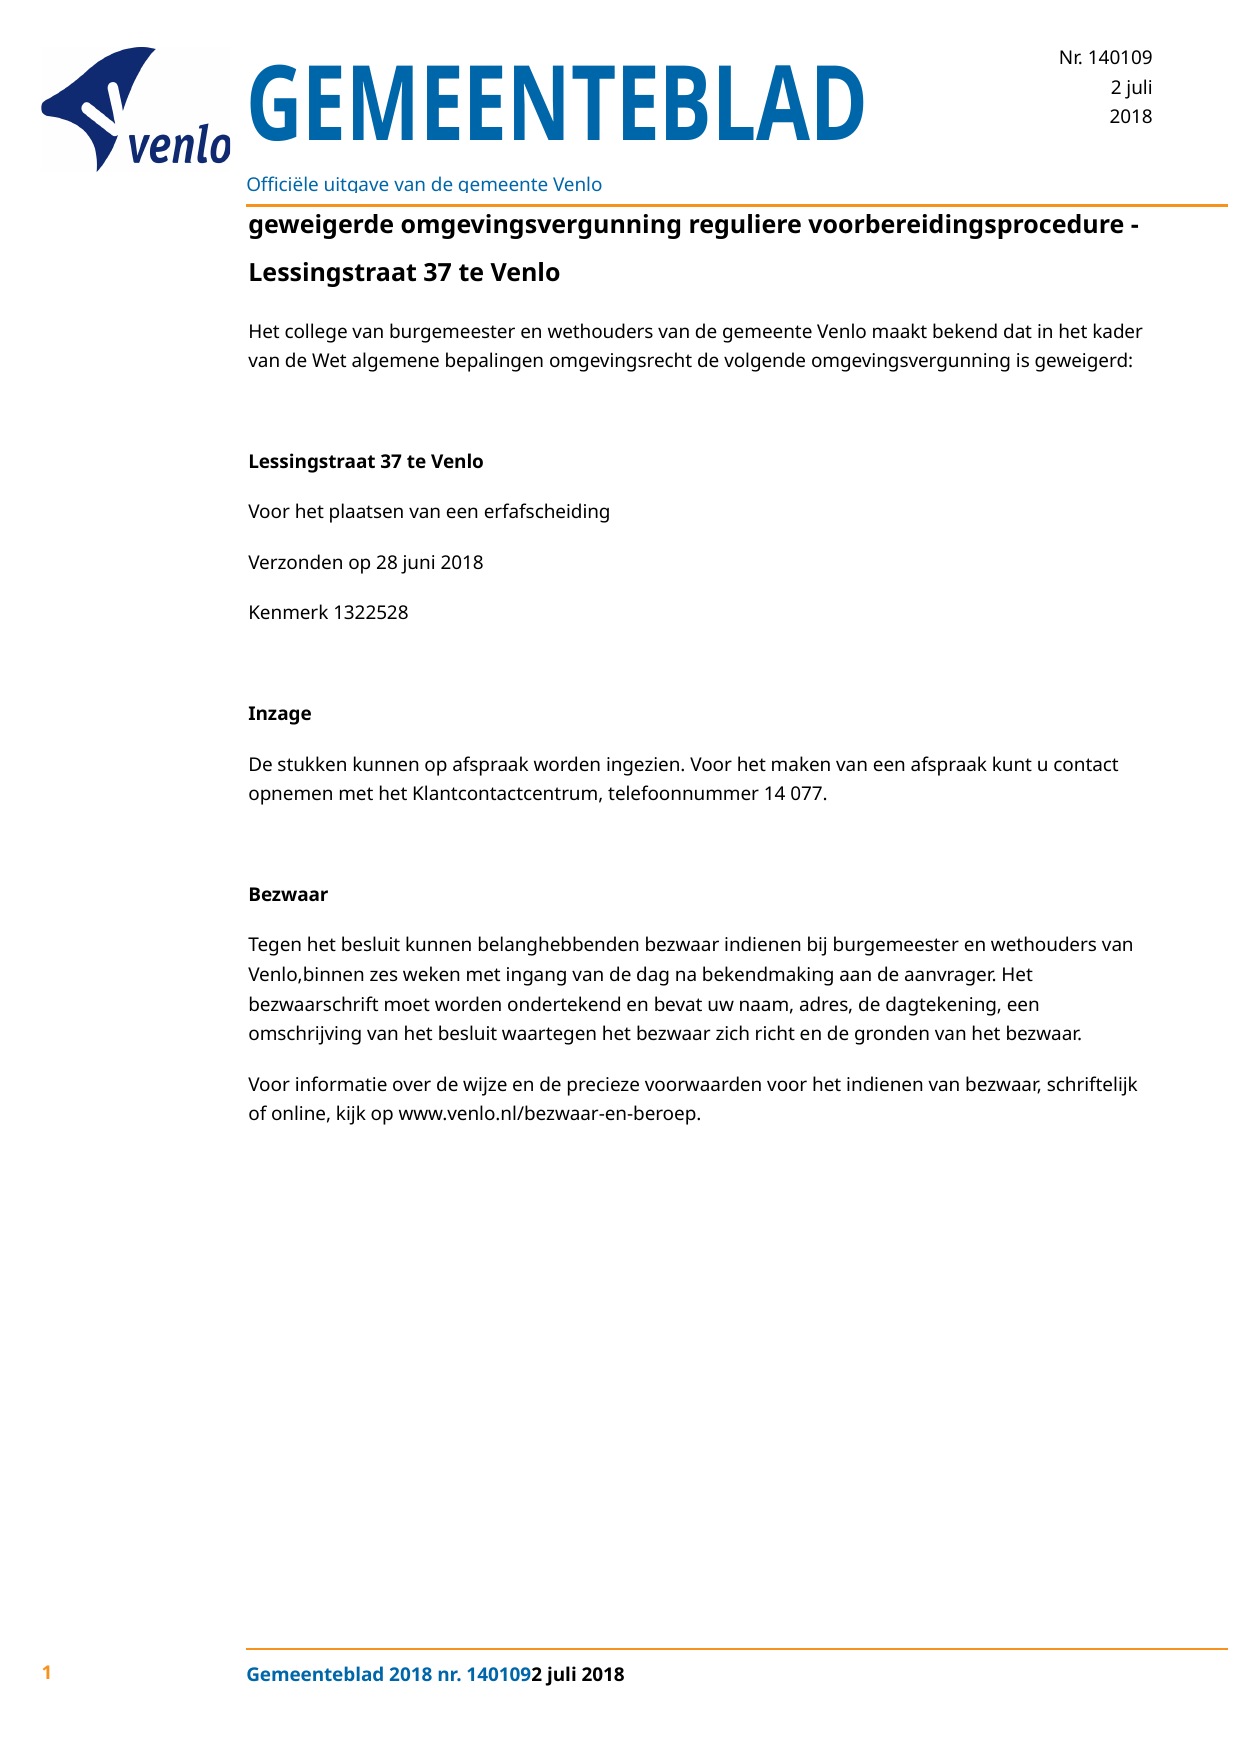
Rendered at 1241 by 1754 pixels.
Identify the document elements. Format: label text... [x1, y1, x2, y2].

text Bezwaar [248, 881, 1152, 907]
text Voor het plaatsen van een erfafscheiding [248, 499, 1152, 524]
text Inzage [248, 700, 1152, 726]
text Het college van burgemeester en wethouders van de gemeente Venlo maakt bekend dat in het kader van de Wet algemene bepalingen omgevingsrecht de volgende omgevingsvergunning is geweigerd: [248, 318, 1152, 373]
picture [41, 47, 231, 172]
text Verzonden op 28 juni 2018 [248, 549, 1152, 575]
text geweigerde omgevingsvergunning reguliere voorbereidingsprocedure - Lessingstraat 37 te Venlo [248, 207, 1152, 288]
text Tegen het besluit kunnen belanghebbenden bezwaar indienen bij burgemeester en wethouders van Venlo,binnen zes weken met ingang van de dag na bekendmaking aan de aanvrager. Het bezwaarschrift moet worden ondertekend en bevat uw naam, adres, de dagtekening, een omschrijving van het besluit waartegen het bezwaar zich richt en de gronden van het bezwaar. [248, 932, 1152, 1046]
text Kenmerk 1322528 [248, 599, 1152, 625]
text Voor informatie over de wijze en de precieze voorwaarden voor het indienen van bezwaar, schriftelijk of online, kijk op www.venlo.nl/bezwaar-en-beroep. [248, 1071, 1152, 1126]
text De stukken kunnen op afspraak worden ingezien. Voor het maken van een afspraak kunt u contact opnemen met het Klantcontactcentrum, telefoonnummer 14 077. [248, 751, 1152, 806]
text Lessingstraat 37 te Venlo [248, 448, 1152, 474]
